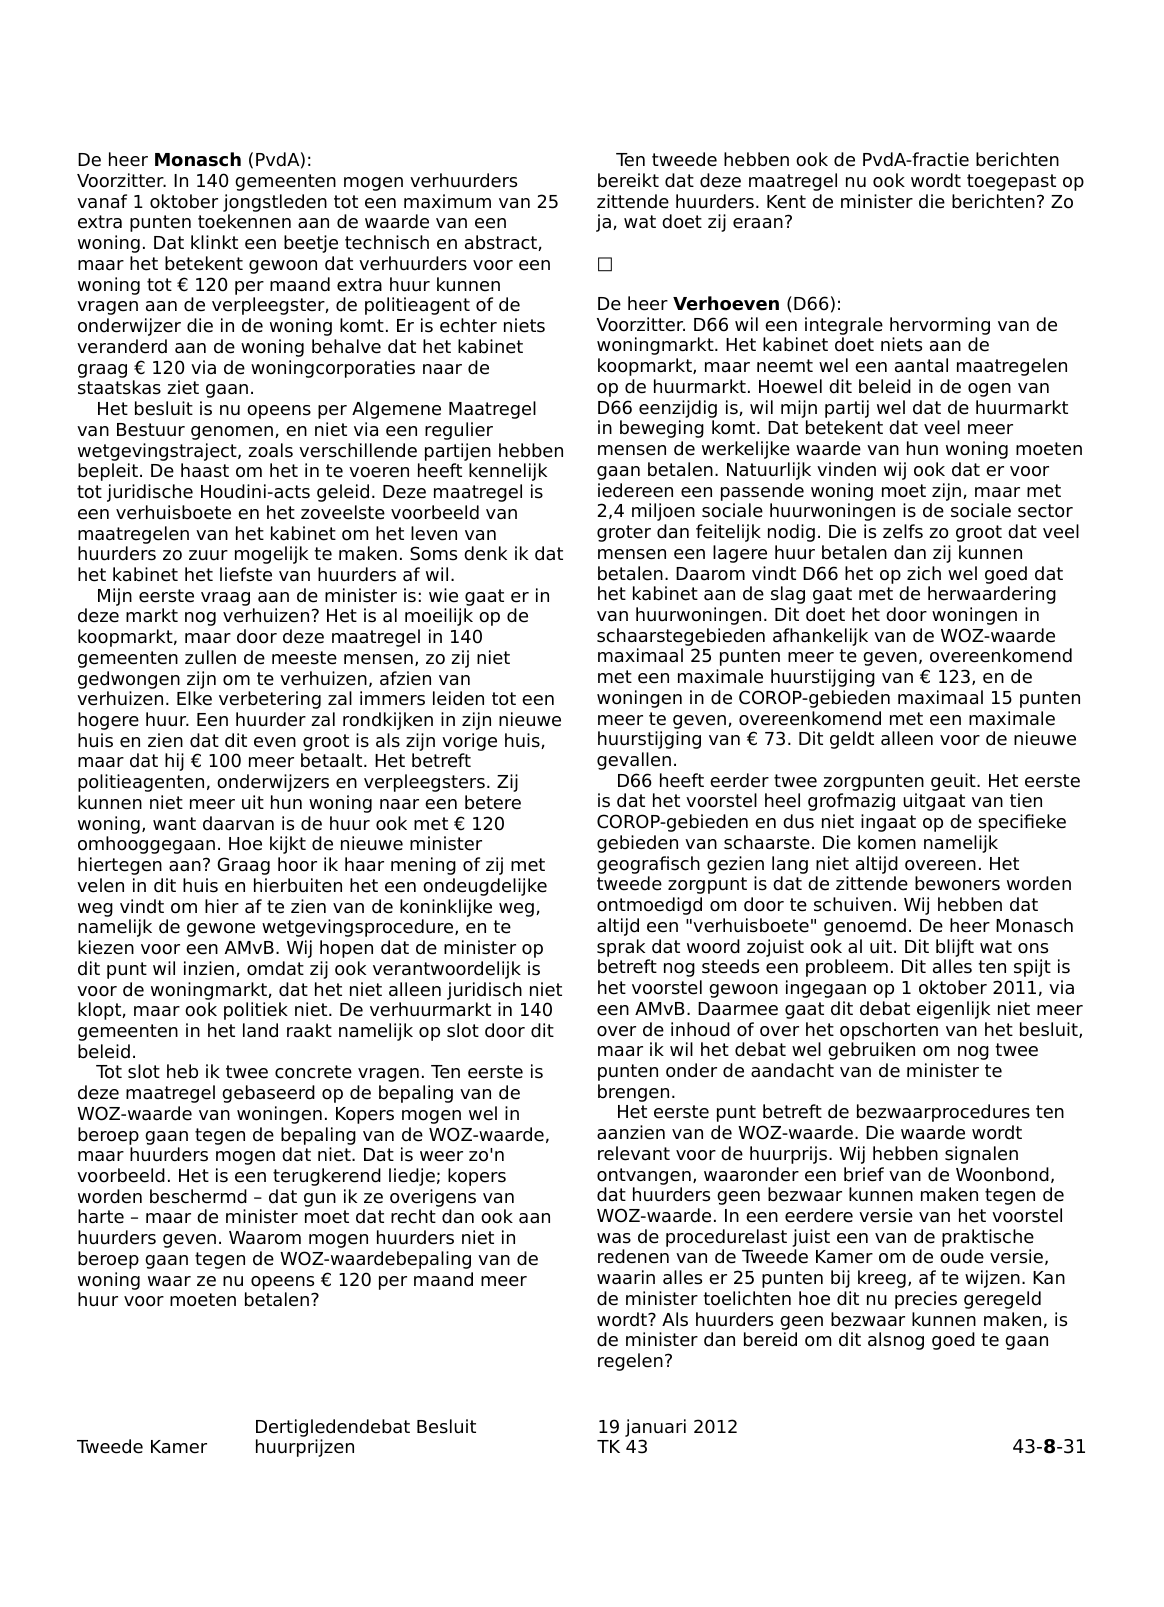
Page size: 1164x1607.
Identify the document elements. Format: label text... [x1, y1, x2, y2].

text Het besluit is nu opeens per Algemene Maatregel van Bestuur genomen, en niet via een regulier wetgevingstraject, zoals verschillende partijen hebben bepleit. De haast om het in te voeren heeft kennelijk tot juridische Houdini-acts geleid. Deze maatregel is een verhuisboete en het zoveelste voorbeeld van maatregelen van het kabinet om het leven van huurders zo zuur mogelijk te maken. Soms denk ik dat het kabinet het liefste van huurders af wil. [77, 399, 567, 586]
text Het eerste punt betreft de bezwaarprocedures ten aanzien van de WOZ-waarde. Die waarde wordt relevant voor de huurprijs. Wij hebben signalen ontvangen, waaronder een brief van de Woonbond, dat huurders geen bezwaar kunnen maken tegen de WOZ-waarde. In een eerdere versie van het voorstel was de procedurelast juist een van de praktische redenen van de Tweede Kamer om de oude versie, waarin alles er 25 punten bij kreeg, af te wijzen. Kan de minister toelichten hoe dit nu precies geregeld wordt? Als huurders geen bezwaar kunnen maken, is de minister dan bereid om dit alsnog goed te gaan regelen? [596, 1102, 1087, 1372]
text Ten tweede hebben ook de PvdA-fractie berichten bereikt dat deze maatregel nu ook wordt toegepast op zittende huurders. Kent de minister die berichten? Zo ja, wat doet zij eraan? [596, 150, 1087, 233]
text Tot slot heb ik twee concrete vragen. Ten eerste is deze maatregel gebaseerd op de bepaling van de WOZ-waarde van woningen. Kopers mogen wel in beroep gaan tegen de bepaling van de WOZ-waarde, maar huurders mogen dat niet. Dat is weer zo'n voorbeeld. Het is een terugkerend liedje; kopers worden beschermd – dat gun ik ze overigens van harte – maar de minister moet dat recht dan ook aan huurders geven. Waarom mogen huurders niet in beroep gaan tegen de WOZ-waardebepaling van de woning waar ze nu opeens € 120 per maand meer huur voor moeten betalen? [77, 1062, 567, 1311]
text De heer Monasch (PvdA): [77, 150, 567, 171]
text Mijn eerste vraag aan de minister is: wie gaat er in deze markt nog verhuizen? Het is al moeilijk op de koopmarkt, maar door deze maatregel in 140 gemeenten zullen de meeste mensen, zo zij niet gedwongen zijn om te verhuizen, afzien van verhuizen. Elke verbetering zal immers leiden tot een hogere huur. Een huurder zal rondkijken in zijn nieuwe huis en zien dat dit even groot is als zijn vorige huis, maar dat hij € 100 meer betaalt. Het betreft politieagenten, onderwijzers en verpleegsters. Zij kunnen niet meer uit hun woning naar een betere woning, want daarvan is de huur ook met € 120 omhooggegaan. Hoe kijkt de nieuwe minister hiertegen aan? Graag hoor ik haar mening of zij met velen in dit huis en hierbuiten het een ondeugdelijke weg vindt om hier af te zien van de koninklijke weg, namelijk de gewone wetgevingsprocedure, en te kiezen voor een AMvB. Wij hopen dat de minister op dit punt wil inzien, omdat zij ook verantwoordelijk is voor de woningmarkt, dat het niet alleen juridisch niet klopt, maar ook politiek niet. De verhuurmarkt in 140 gemeenten in het land raakt namelijk op slot door dit beleid. [77, 586, 567, 1062]
text □ [596, 253, 1087, 274]
text Voorzitter. In 140 gemeenten mogen verhuurders vanaf 1 oktober jongstleden tot een maximum van 25 extra punten toekennen aan de waarde van een woning. Dat klinkt een beetje technisch en abstract, maar het betekent gewoon dat verhuurders voor een woning tot € 120 per maand extra huur kunnen vragen aan de verpleegster, de politieagent of de onderwijzer die in de woning komt. Er is echter niets veranderd aan de woning behalve dat het kabinet graag € 120 via de woningcorporaties naar de staatskas ziet gaan. [77, 171, 567, 399]
text Voorzitter. D66 wil een integrale hervorming van de woningmarkt. Het kabinet doet niets aan de koopmarkt, maar neemt wel een aantal maatregelen op de huurmarkt. Hoewel dit beleid in de ogen van D66 eenzijdig is, wil mijn partij wel dat de huurmarkt in beweging komt. Dat betekent dat veel meer mensen de werkelijke waarde van hun woning moeten gaan betalen. Natuurlijk vinden wij ook dat er voor iedereen een passende woning moet zijn, maar met 2,4 miljoen sociale huurwoningen is de sociale sector groter dan feitelijk nodig. Die is zelfs zo groot dat veel mensen een lagere huur betalen dan zij kunnen betalen. Daarom vindt D66 het op zich wel goed dat het kabinet aan de slag gaat met de herwaardering van huurwoningen. Dit doet het door woningen in schaarstegebieden afhankelijk van de WOZ-waarde maximaal 25 punten meer te geven, overeenkomend met een maximale huurstijging van € 123, en de woningen in de COROP-gebieden maximaal 15 punten meer te geven, overeenkomend met een maximale huurstijging van € 73. Dit geldt alleen voor de nieuwe gevallen. [596, 314, 1087, 771]
text De heer Verhoeven (D66): [596, 294, 1087, 314]
text D66 heeft eerder twee zorgpunten geuit. Het eerste is dat het voorstel heel grofmazig uitgaat van tien COROP-gebieden en dus niet ingaat op de specifieke gebieden van schaarste. Die komen namelijk geografisch gezien lang niet altijd overeen. Het tweede zorgpunt is dat de zittende bewoners worden ontmoedigd om door te schuiven. Wij hebben dat altijd een "verhuisboete" genoemd. De heer Monasch sprak dat woord zojuist ook al uit. Dit blijft wat ons betreft nog steeds een probleem. Dit alles ten spijt is het voorstel gewoon ingegaan op 1 oktober 2011, via een AMvB. Daarmee gaat dit debat eigenlijk niet meer over de inhoud of over het opschorten van het besluit, maar ik wil het debat wel gebruiken om nog twee punten onder de aandacht van de minister te brengen. [596, 771, 1087, 1102]
